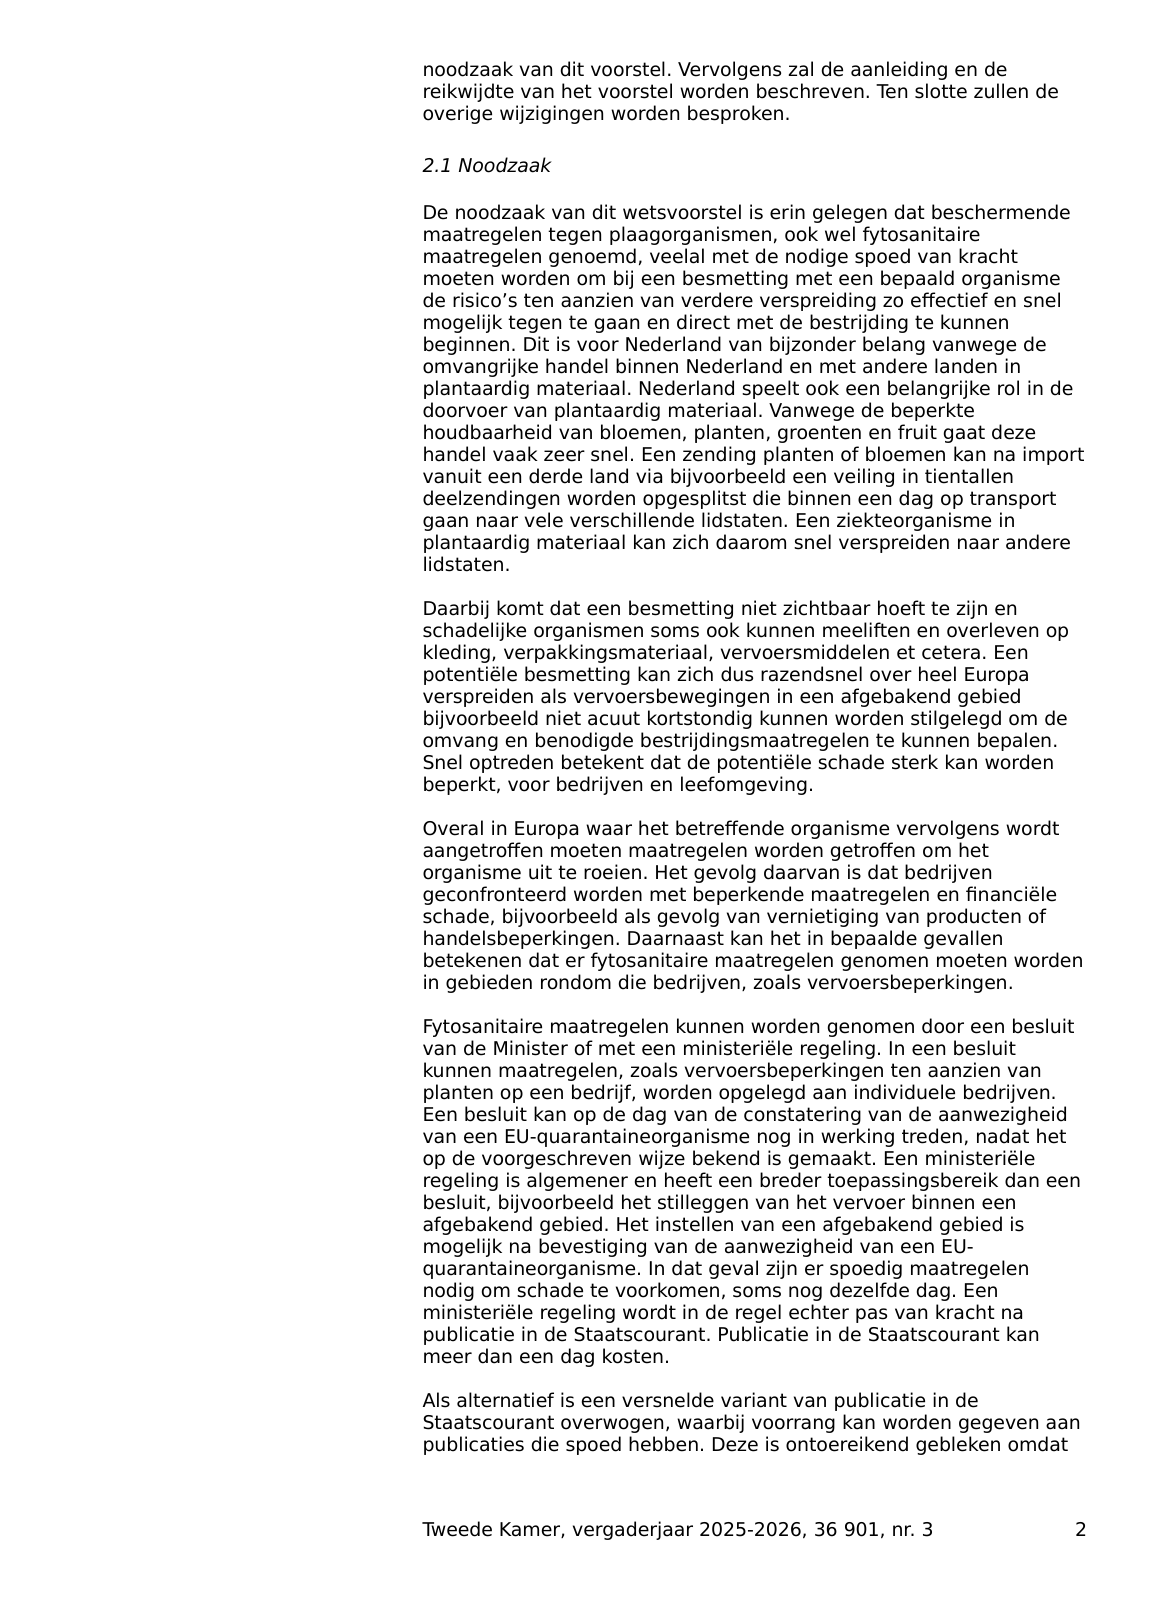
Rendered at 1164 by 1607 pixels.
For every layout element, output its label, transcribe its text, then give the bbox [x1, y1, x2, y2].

text noodzaak van dit voorstel. Vervolgens zal de aanleiding en de reikwijdte van het voorstel worden beschreven. Ten slotte zullen de overige wijzigingen worden besproken. [422, 59, 1087, 125]
text Als alternatief is een versnelde variant van publicatie in de Staatscourant overwogen, waarbij voorrang kan worden gegeven aan publicaties die spoed hebben. Deze is ontoereikend gebleken omdat [422, 1390, 1087, 1456]
text Fytosanitaire maatregelen kunnen worden genomen door een besluit van de Minister of met een ministeriële regeling. In een besluit kunnen maatregelen, zoals vervoersbeperkingen ten aanzien van planten op een bedrijf, worden opgelegd aan individuele bedrijven. Een besluit kan op de dag van de constatering van de aanwezigheid van een EU-quarantaineorganisme nog in werking treden, nadat het op de voorgeschreven wijze bekend is gemaakt. Een ministeriële regeling is algemener en heeft een breder toepassingsbereik dan een besluit, bijvoorbeeld het stilleggen van het vervoer binnen een afgebakend gebied. Het instellen van een afgebakend gebied is mogelijk na bevestiging van de aanwezigheid van een EU-quarantaineorganisme. In dat geval zijn er spoedig maatregelen nodig om schade te voorkomen, soms nog dezelfde dag. Een ministeriële regeling wordt in de regel echter pas van kracht na publicatie in de Staatscourant. Publicatie in de Staatscourant kan meer dan een dag kosten. [422, 1016, 1087, 1367]
text Overal in Europa waar het betreffende organisme vervolgens wordt aangetroffen moeten maatregelen worden getroffen om het organisme uit te roeien. Het gevolg daarvan is dat bedrijven geconfronteerd worden met beperkende maatregelen en financiële schade, bijvoorbeeld als gevolg van vernietiging van producten of handelsbeperkingen. Daarnaast kan het in bepaalde gevallen betekenen dat er fytosanitaire maatregelen genomen moeten worden in gebieden rondom die bedrijven, zoals vervoersbeperkingen. [422, 818, 1087, 994]
text De noodzaak van dit wetsvoorstel is erin gelegen dat beschermende maatregelen tegen plaagorganismen, ook wel fytosanitaire maatregelen genoemd, veelal met de nodige spoed van kracht moeten worden om bij een besmetting met een bepaald organisme de risico’s ten aanzien van verdere verspreiding zo effectief en snel mogelijk tegen te gaan en direct met de bestrijding te kunnen beginnen. Dit is voor Nederland van bijzonder belang vanwege de omvangrijke handel binnen Nederland en met andere landen in plantaardig materiaal. Nederland speelt ook een belangrijke rol in de doorvoer van plantaardig materiaal. Vanwege de beperkte houdbaarheid van bloemen, planten, groenten en fruit gaat deze handel vaak zeer snel. Een zending planten of bloemen kan na import vanuit een derde land via bijvoorbeeld een veiling in tientallen deelzendingen worden opgesplitst die binnen een dag op transport gaan naar vele verschillende lidstaten. Een ziekteorganisme in plantaardig materiaal kan zich daarom snel verspreiden naar andere lidstaten. [422, 202, 1087, 576]
subtitle 2.1 Noodzaak [422, 155, 1087, 177]
text Daarbij komt dat een besmetting niet zichtbaar hoeft te zijn en schadelijke organismen soms ook kunnen meeliften en overleven op kleding, verpakkingsmateriaal, vervoersmiddelen et cetera. Een potentiële besmetting kan zich dus razendsnel over heel Europa verspreiden als vervoersbewegingen in een afgebakend gebied bijvoorbeeld niet acuut kortstondig kunnen worden stilgelegd om de omvang en benodigde bestrijdingsmaatregelen te kunnen bepalen. Snel optreden betekent dat de potentiële schade sterk kan worden beperkt, voor bedrijven en leefomgeving. [422, 598, 1087, 796]
